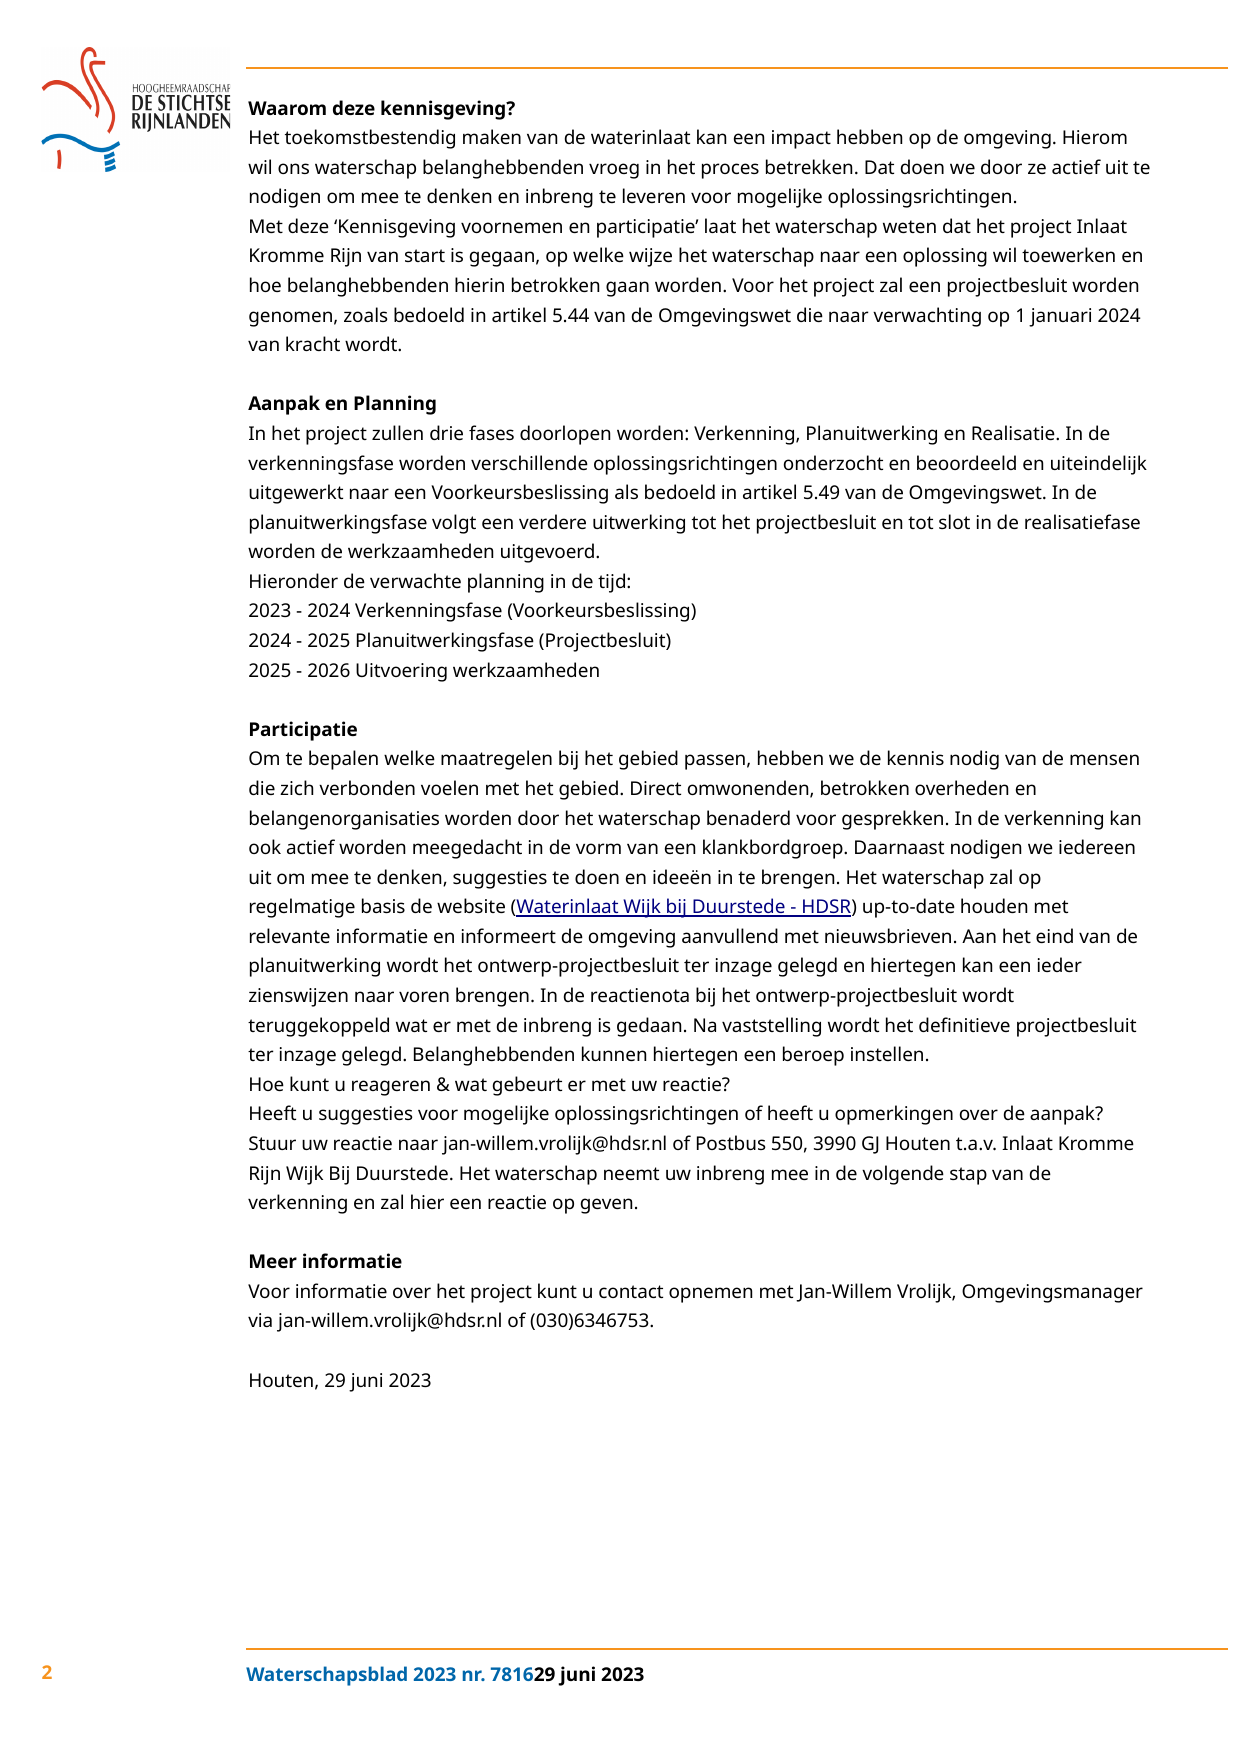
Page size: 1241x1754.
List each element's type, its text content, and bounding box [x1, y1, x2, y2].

text Participatie [248, 716, 1152, 742]
text Houten, 29 juni 2023 [248, 1367, 1152, 1393]
text 2024 - 2025 Planuitwerkingsfase (Projectbesluit) [248, 627, 1152, 653]
text Aanpak en Planning [248, 391, 1152, 416]
text Hieronder de verwachte planning in de tijd: [248, 568, 1152, 594]
text Meer informatie [248, 1248, 1152, 1274]
text Voor informatie over het project kunt u contact opnemen met Jan-Willem Vrolijk, Omgevingsmanager via jan-willem.vrolijk@hdsr.nl of (030)6346753. [248, 1278, 1152, 1333]
text Met deze ‘Kennisgeving voornemen en participatie’ laat het waterschap weten dat het project Inlaat Kromme Rijn van start is gegaan, op welke wijze het waterschap naar een oplossing wil toewerken en hoe belanghebbenden hierin betrokken gaan worden. Voor het project zal een projectbesluit worden genomen, zoals bedoeld in artikel 5.44 van de Omgevingswet die naar verwachting op 1 januari 2024 van kracht wordt. [248, 213, 1152, 357]
text 2023 - 2024 Verkenningsfase (Voorkeursbeslissing) [248, 598, 1152, 623]
text Om te bepalen welke maatregelen bij het gebied passen, hebben we de kennis nodig van de mensen die zich verbonden voelen met het gebied. Direct omwonenden, betrokken overheden en belangenorganisaties worden door het waterschap benaderd voor gesprekken. In de verkenning kan ook actief worden meegedacht in de vorm van een klankbordgroep. Daarnaast nodigen we iedereen uit om mee te denken, suggesties te doen en ideeën in te brengen. Het waterschap zal op regelmatige basis de website (Waterinlaat Wijk bij Duurstede - HDSR) up-to-date houden met relevante informatie en informeert de omgeving aanvullend met nieuwsbrieven. Aan het eind van de planuitwerking wordt het ontwerp-projectbesluit ter inzage gelegd en hiertegen kan een ieder zienswijzen naar voren brengen. In de reactienota bij het ontwerp-projectbesluit wordt teruggekoppeld wat er met de inbreng is gedaan. Na vaststelling wordt het definitieve projectbesluit ter inzage gelegd. Belanghebbenden kunnen hiertegen een beroep instellen. [248, 746, 1152, 1067]
text Waarom deze kennisgeving? [248, 95, 1152, 121]
text Hoe kunt u reageren & wat gebeurt er met uw reactie? [248, 1071, 1152, 1097]
text Stuur uw reactie naar jan-willem.vrolijk@hdsr.nl of Postbus 550, 3990 GJ Houten t.a.v. Inlaat Kromme Rijn Wijk Bij Duurstede. Het waterschap neemt uw inbreng mee in de volgende stap van de verkenning en zal hier een reactie op geven. [248, 1130, 1152, 1215]
picture [41, 47, 231, 172]
text Heeft u suggesties voor mogelijke oplossingsrichtingen of heeft u opmerkingen over de aanpak? [248, 1101, 1152, 1126]
text In het project zullen drie fases doorlopen worden: Verkenning, Planuitwerking en Realisatie. In de verkenningsfase worden verschillende oplossingsrichtingen onderzocht en beoordeeld en uiteindelijk uitgewerkt naar een Voorkeursbeslissing als bedoeld in artikel 5.49 van de Omgevingswet. In de planuitwerkingsfase volgt een verdere uitwerking tot het projectbesluit en tot slot in de realisatiefase worden de werkzaamheden uitgevoerd. [248, 420, 1152, 564]
text 2025 - 2026 Uitvoering werkzaamheden [248, 657, 1152, 683]
text Het toekomstbestendig maken van de waterinlaat kan een impact hebben op de omgeving. Hierom wil ons waterschap belanghebbenden vroeg in het proces betrekken. Dat doen we door ze actief uit te nodigen om mee te denken en inbreng te leveren voor mogelijke oplossingsrichtingen. [248, 124, 1152, 209]
